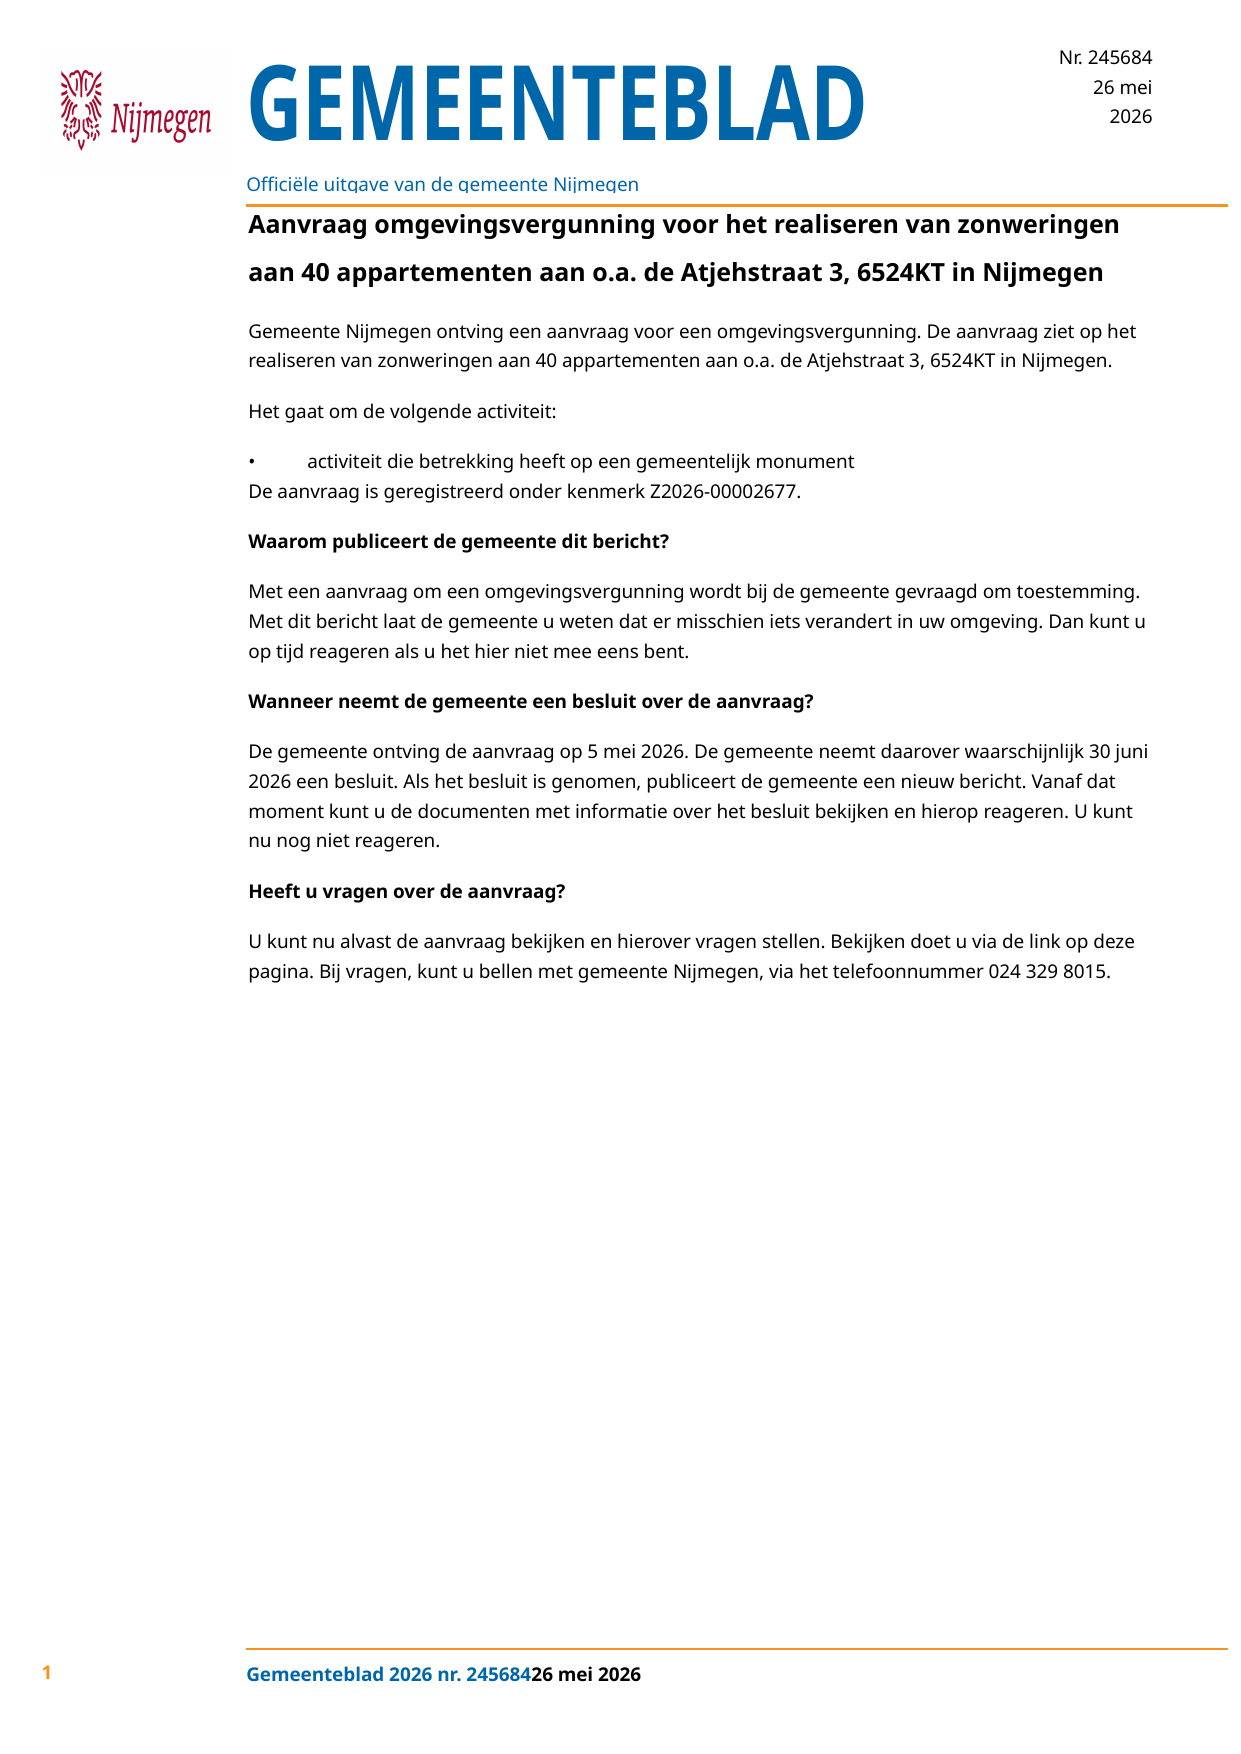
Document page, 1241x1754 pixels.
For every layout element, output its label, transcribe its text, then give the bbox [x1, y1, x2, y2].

text Aanvraag omgevingsvergunning voor het realiseren van zonweringen aan 40 appartementen aan o.a. de Atjehstraat 3, 6524KT in Nijmegen [248, 207, 1152, 288]
text De aanvraag is geregistreerd onder kenmerk Z2026-00002677. [248, 478, 1152, 504]
list activiteit die betrekking heeft op een gemeentelijk monument [248, 448, 1152, 474]
text Heeft u vragen over de aanvraag? [248, 878, 1152, 904]
text Gemeente Nijmegen ontving een aanvraag voor een omgevingsvergunning. De aanvraag ziet op het realiseren van zonweringen aan 40 appartementen aan o.a. de Atjehstraat 3, 6524KT in Nijmegen. [248, 318, 1152, 373]
text Met een aanvraag om een omgevingsvergunning wordt bij de gemeente gevraagd om toestemming. Met dit bericht laat de gemeente u weten dat er misschien iets verandert in uw omgeving. Dan kunt u op tijd reageren als u het hier niet mee eens bent. [248, 579, 1152, 664]
picture [41, 47, 231, 172]
text De gemeente ontving de aanvraag op 5 mei 2026. De gemeente neemt daarover waarschijnlijk 30 juni 2026 een besluit. Als het besluit is genomen, publiceert de gemeente een nieuw bericht. Vanaf dat moment kunt u de documenten met informatie over het besluit bekijken en hierop reageren. U kunt nu nog niet reageren. [248, 739, 1152, 853]
text U kunt nu alvast de aanvraag bekijken en hierover vragen stellen. Bekijken doet u via de link op deze pagina. Bij vragen, kunt u bellen met gemeente Nijmegen, via het telefoonnummer 024 329 8015. [248, 928, 1152, 984]
text Wanneer neemt de gemeente een besluit over de aanvraag? [248, 688, 1152, 714]
text Het gaat om de volgende activiteit: [248, 398, 1152, 424]
text Waarom publiceert de gemeente dit bericht? [248, 528, 1152, 554]
